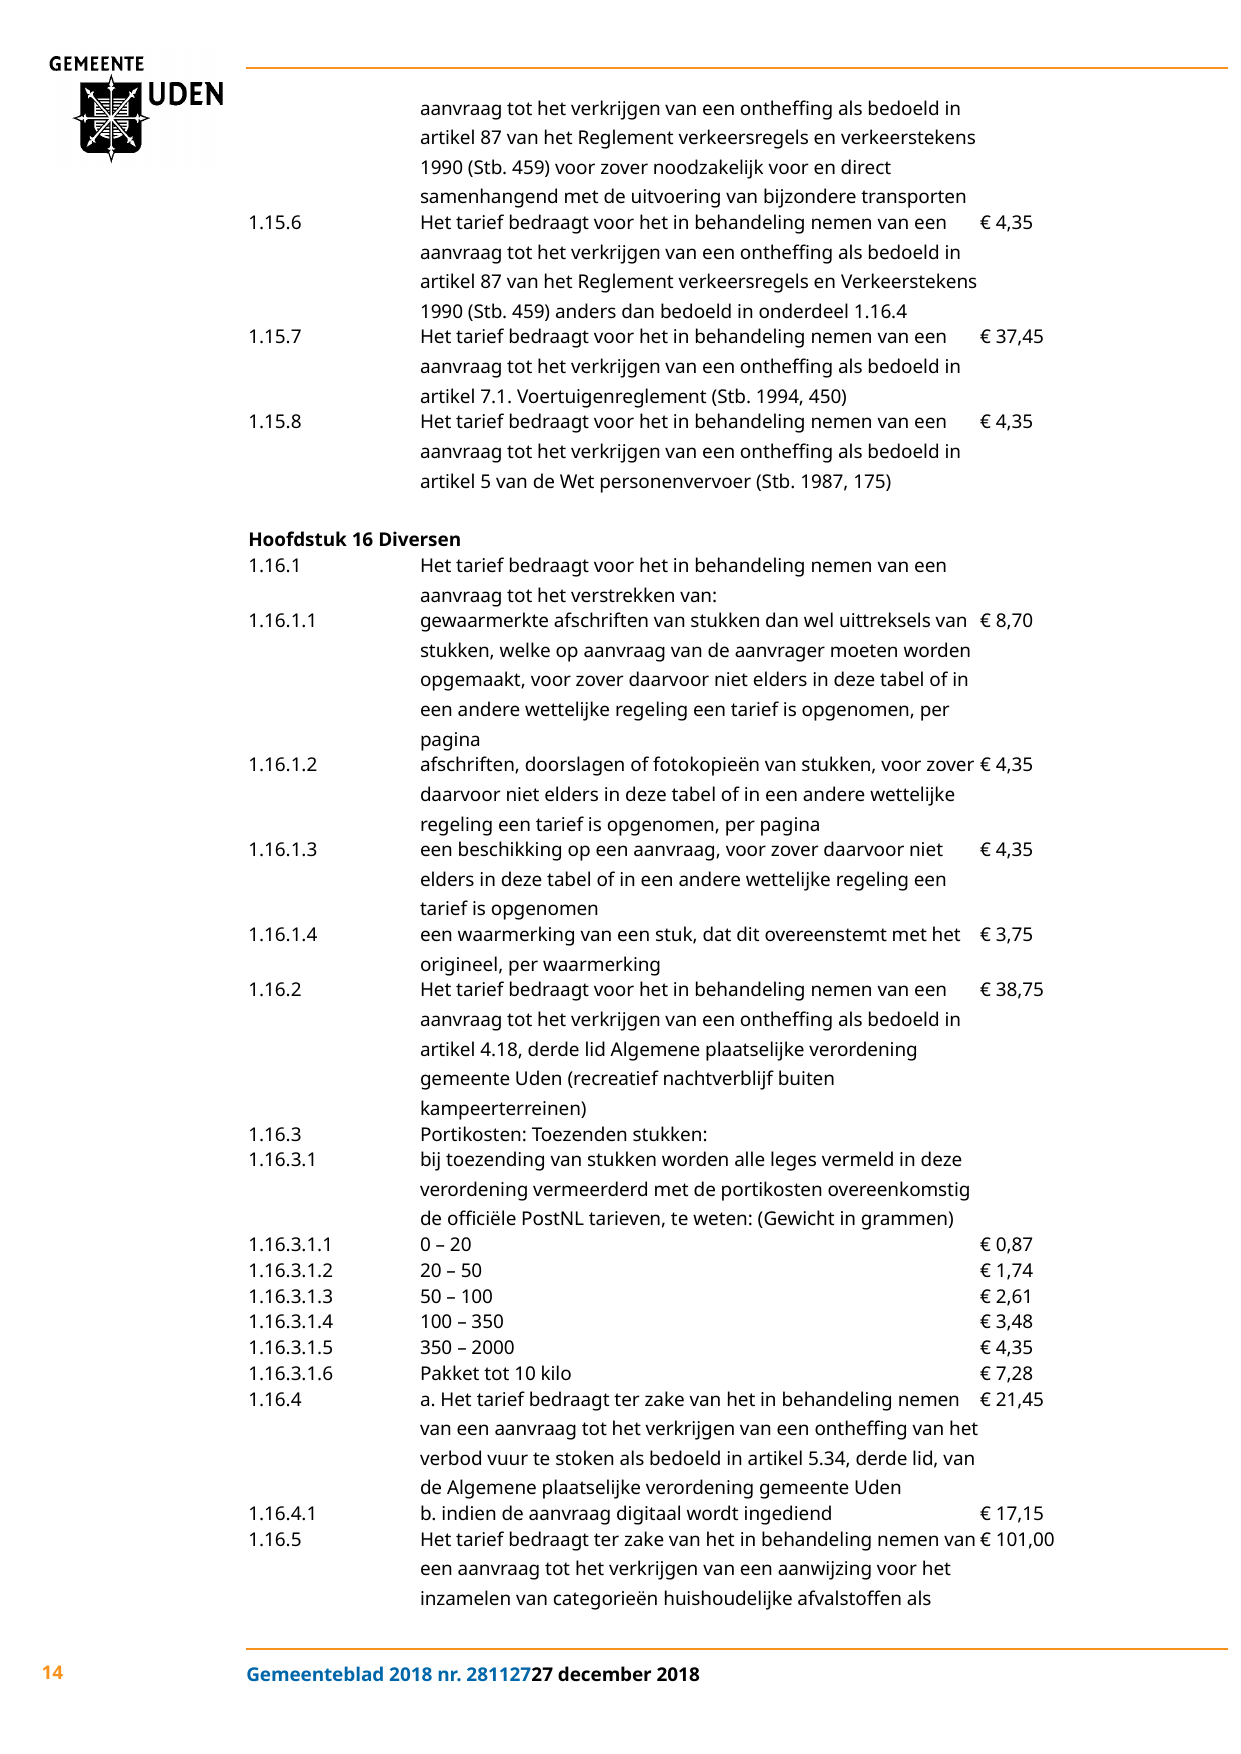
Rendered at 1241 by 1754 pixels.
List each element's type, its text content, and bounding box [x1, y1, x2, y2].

table_cell [248, 95, 420, 209]
table_cell € 0,87 [980, 1231, 1152, 1257]
table_cell 1.16.4 [248, 1386, 420, 1500]
table_cell bij toezending van stukken worden alle leges vermeld in deze verordening vermeerderd met de portikosten overeenkomstig de officiële PostNL tarieven, te weten: (Gewicht in grammen) [420, 1146, 980, 1231]
table_cell een waarmerking van een stuk, dat dit overeenstemt met het origineel, per waarmerking [420, 921, 980, 977]
table_cell een beschikking op een aanvraag, voor zover daarvoor niet elders in deze tabel of in een andere wettelijke regeling een tarief is opgenomen [420, 836, 980, 921]
table_cell 1.15.8 [248, 409, 420, 493]
table_cell 350 – 2000 [420, 1334, 980, 1360]
table_cell 1.16.3.1 [248, 1146, 420, 1231]
table_cell 1.16.3.1.3 [248, 1283, 420, 1308]
table_cell [980, 552, 1152, 607]
table_cell € 101,00 [980, 1526, 1152, 1611]
table_cell € 4,35 [980, 1334, 1152, 1360]
table_cell 1.16.3 [248, 1121, 420, 1146]
table_cell 20 – 50 [420, 1257, 980, 1283]
table_cell 1.16.1.3 [248, 836, 420, 921]
table_cell € 21,45 [980, 1386, 1152, 1500]
table_cell 1.16.5 [248, 1526, 420, 1611]
table_header Hoofdstuk 16 Diversen [248, 526, 1152, 552]
table_cell 1.16.3.1.1 [248, 1231, 420, 1257]
table_cell € 3,48 [980, 1309, 1152, 1334]
table_cell € 2,61 [980, 1283, 1152, 1308]
table_cell Portikosten: Toezenden stukken: [420, 1121, 980, 1146]
table_cell Het tarief bedraagt voor het in behandeling nemen van een aanvraag tot het verkrijgen van een ontheffing als bedoeld in artikel 5 van de Wet personenvervoer (Stb. 1987, 175) [420, 409, 980, 493]
table_cell a. Het tarief bedraagt ter zake van het in behandeling nemen van een aanvraag tot het verkrijgen van een ontheffing van het verbod vuur te stoken als bedoeld in artikel 5.34, derde lid, van de Algemene plaatselijke verordening gemeente Uden [420, 1386, 980, 1500]
table_cell € 4,35 [980, 409, 1152, 493]
table_cell 1.16.1.2 [248, 752, 420, 836]
table_cell afschriften, doorslagen of fotokopieën van stukken, voor zover daarvoor niet elders in deze tabel of in een andere wettelijke regeling een tarief is opgenomen, per pagina [420, 752, 980, 836]
picture [41, 47, 231, 172]
table_cell Het tarief bedraagt voor het in behandeling nemen van een aanvraag tot het verstrekken van: [420, 552, 980, 607]
table_cell [980, 95, 1152, 209]
table_cell 1.16.3.1.6 [248, 1360, 420, 1386]
table_cell 1.16.1.1 [248, 608, 420, 752]
table_cell b. indien de aanvraag digitaal wordt ingediend [420, 1500, 980, 1526]
table_cell € 4,35 [980, 752, 1152, 836]
table_cell € 4,35 [980, 209, 1152, 324]
table_cell € 4,35 [980, 836, 1152, 921]
table_cell 0 – 20 [420, 1231, 980, 1257]
table_cell Het tarief bedraagt voor het in behandeling nemen van een aanvraag tot het verkrijgen van een ontheffing als bedoeld in artikel 4.18, derde lid Algemene plaatselijke verordening gemeente Uden (recreatief nachtverblijf buiten kampeerterreinen) [420, 977, 980, 1121]
table_cell Het tarief bedraagt ter zake van het in behandeling nemen van een aanvraag tot het verkrijgen van een aanwijzing voor het inzamelen van categorieën huishoudelijke afvalstoffen als [420, 1526, 980, 1611]
table_cell € 7,28 [980, 1360, 1152, 1386]
table_cell Pakket tot 10 kilo [420, 1360, 980, 1386]
table_cell € 37,45 [980, 324, 1152, 409]
table_cell 1.16.3.1.2 [248, 1257, 420, 1283]
table_cell [980, 1146, 1152, 1231]
table_cell 1.15.7 [248, 324, 420, 409]
table_cell € 1,74 [980, 1257, 1152, 1283]
table_cell 50 – 100 [420, 1283, 980, 1308]
table_cell 1.16.4.1 [248, 1500, 420, 1526]
table_cell 1.16.3.1.5 [248, 1334, 420, 1360]
table_cell aanvraag tot het verkrijgen van een ontheffing als bedoeld in artikel 87 van het Reglement verkeersregels en verkeerstekens 1990 (Stb. 459) voor zover noodzakelijk voor en direct samenhangend met de uitvoering van bijzondere transporten [420, 95, 980, 209]
table_cell Het tarief bedraagt voor het in behandeling nemen van een aanvraag tot het verkrijgen van een ontheffing als bedoeld in artikel 7.1. Voertuigenreglement (Stb. 1994, 450) [420, 324, 980, 409]
table_cell 1.16.1 [248, 552, 420, 607]
table_cell 1.16.2 [248, 977, 420, 1121]
table_cell € 3,75 [980, 921, 1152, 977]
table_cell 1.16.3.1.4 [248, 1309, 420, 1334]
table_cell 100 – 350 [420, 1309, 980, 1334]
table_cell € 8,70 [980, 608, 1152, 752]
table_cell 1.16.1.4 [248, 921, 420, 977]
table_cell Het tarief bedraagt voor het in behandeling nemen van een aanvraag tot het verkrijgen van een ontheffing als bedoeld in artikel 87 van het Reglement verkeersregels en Verkeerstekens 1990 (Stb. 459) anders dan bedoeld in onderdeel 1.16.4 [420, 209, 980, 324]
table_cell gewaarmerkte afschriften van stukken dan wel uittreksels van stukken, welke op aanvraag van de aanvrager moeten worden opgemaakt, voor zover daarvoor niet elders in deze tabel of in een andere wettelijke regeling een tarief is opgenomen, per pagina [420, 608, 980, 752]
table_cell € 38,75 [980, 977, 1152, 1121]
table_cell € 17,15 [980, 1500, 1152, 1526]
table_cell 1.15.6 [248, 209, 420, 324]
table_cell [980, 1121, 1152, 1146]
